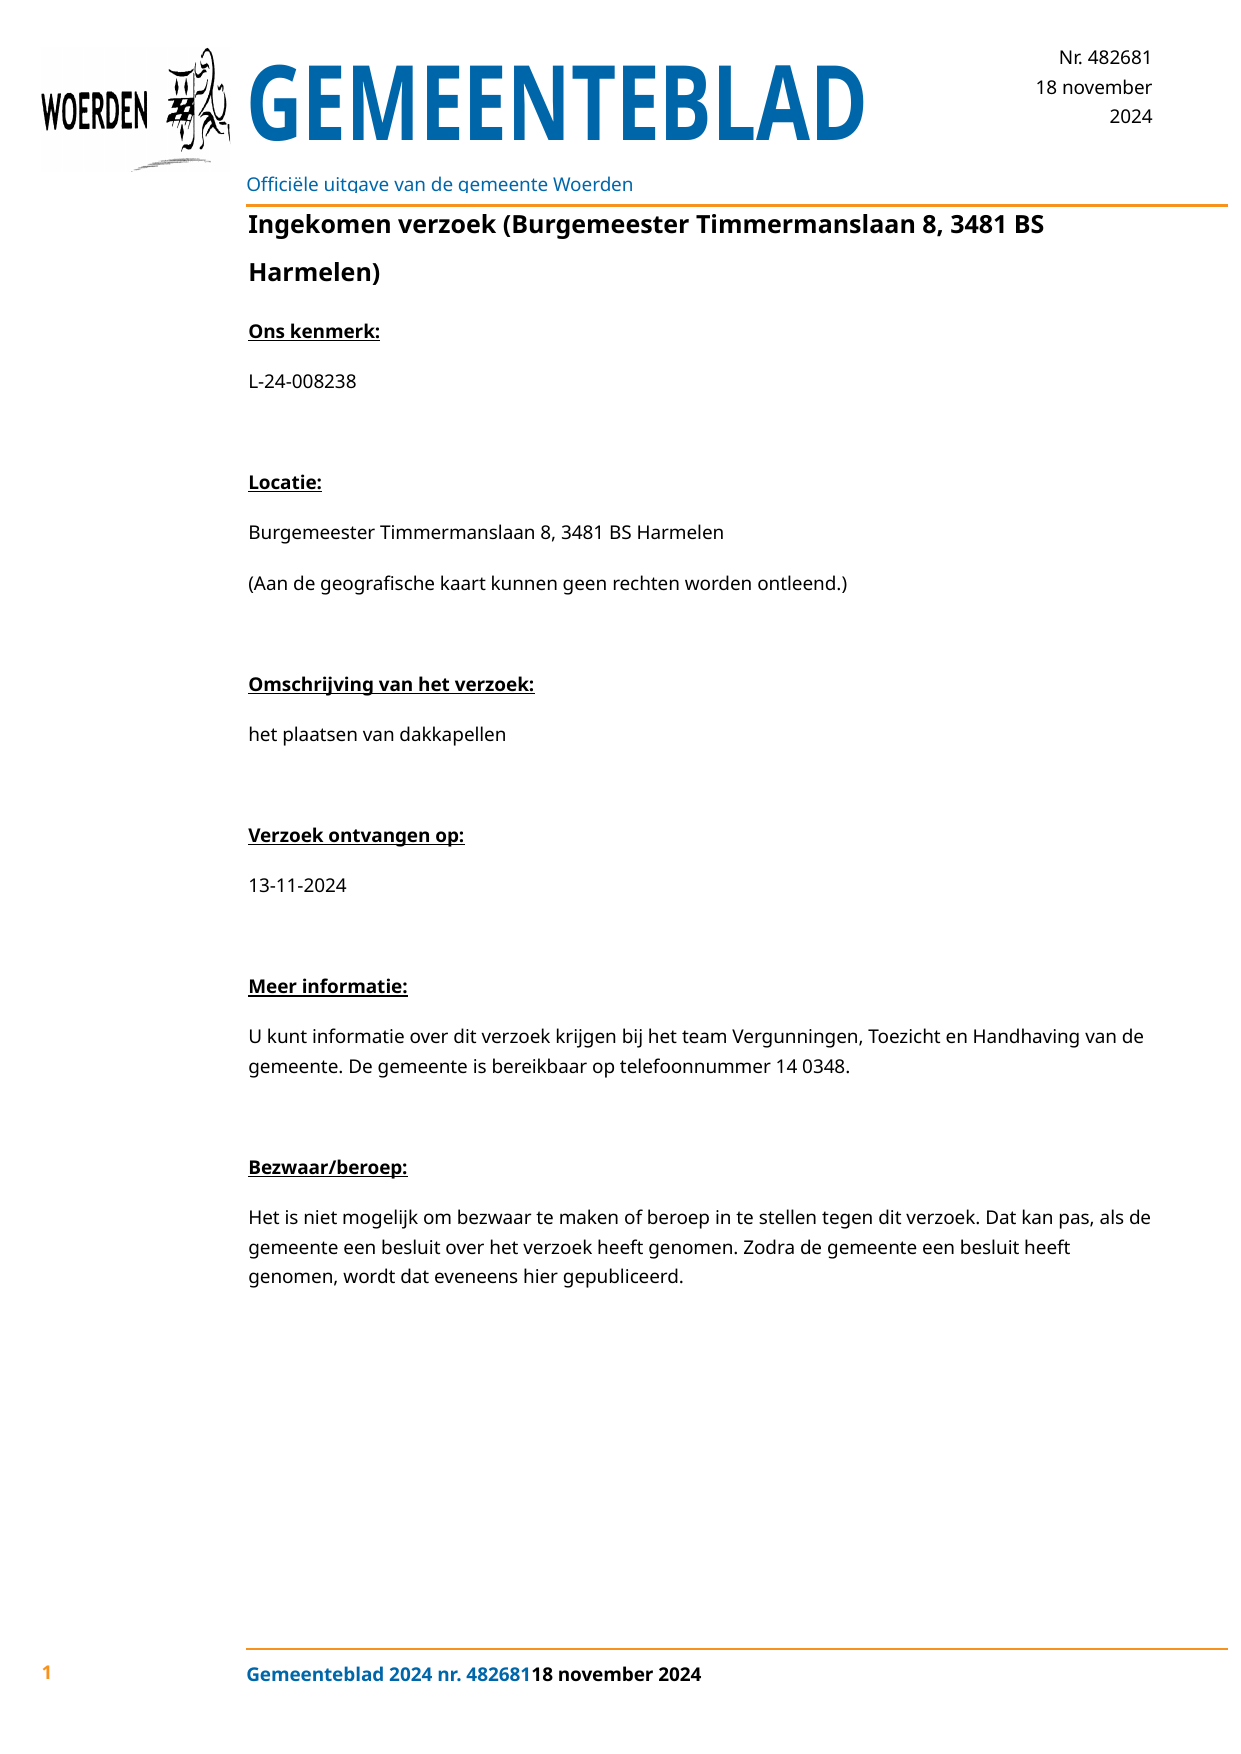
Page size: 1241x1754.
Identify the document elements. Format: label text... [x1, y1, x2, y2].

text 13-11-2024 [248, 872, 1152, 898]
text L-24-008238 [248, 368, 1152, 394]
text het plaatsen van dakkapellen [248, 721, 1152, 747]
text Meer informatie: [248, 973, 1152, 999]
text Locatie: [248, 469, 1152, 495]
text (Aan de geografische kaart kunnen geen rechten worden ontleend.) [248, 570, 1152, 596]
picture [41, 47, 231, 172]
text Ingekomen verzoek (Burgemeester Timmermanslaan 8, 3481 BS Harmelen) [248, 207, 1152, 288]
text Verzoek ontvangen op: [248, 822, 1152, 848]
text Het is niet mogelijk om bezwaar te maken of beroep in te stellen tegen dit verzoek. Dat kan pas, als de gemeente een besluit over het verzoek heeft genomen. Zodra de gemeente een besluit heeft genomen, wordt dat eveneens hier gepubliceerd. [248, 1204, 1152, 1289]
text Omschrijving van het verzoek: [248, 671, 1152, 697]
text Burgemeester Timmermanslaan 8, 3481 BS Harmelen [248, 519, 1152, 545]
text Bezwaar/beroep: [248, 1154, 1152, 1180]
text U kunt informatie over dit verzoek krijgen bij het team Vergunningen, Toezicht en Handhaving van de gemeente. De gemeente is bereikbaar op telefoonnummer 14 0348. [248, 1024, 1152, 1079]
text Ons kenmerk: [248, 318, 1152, 344]
